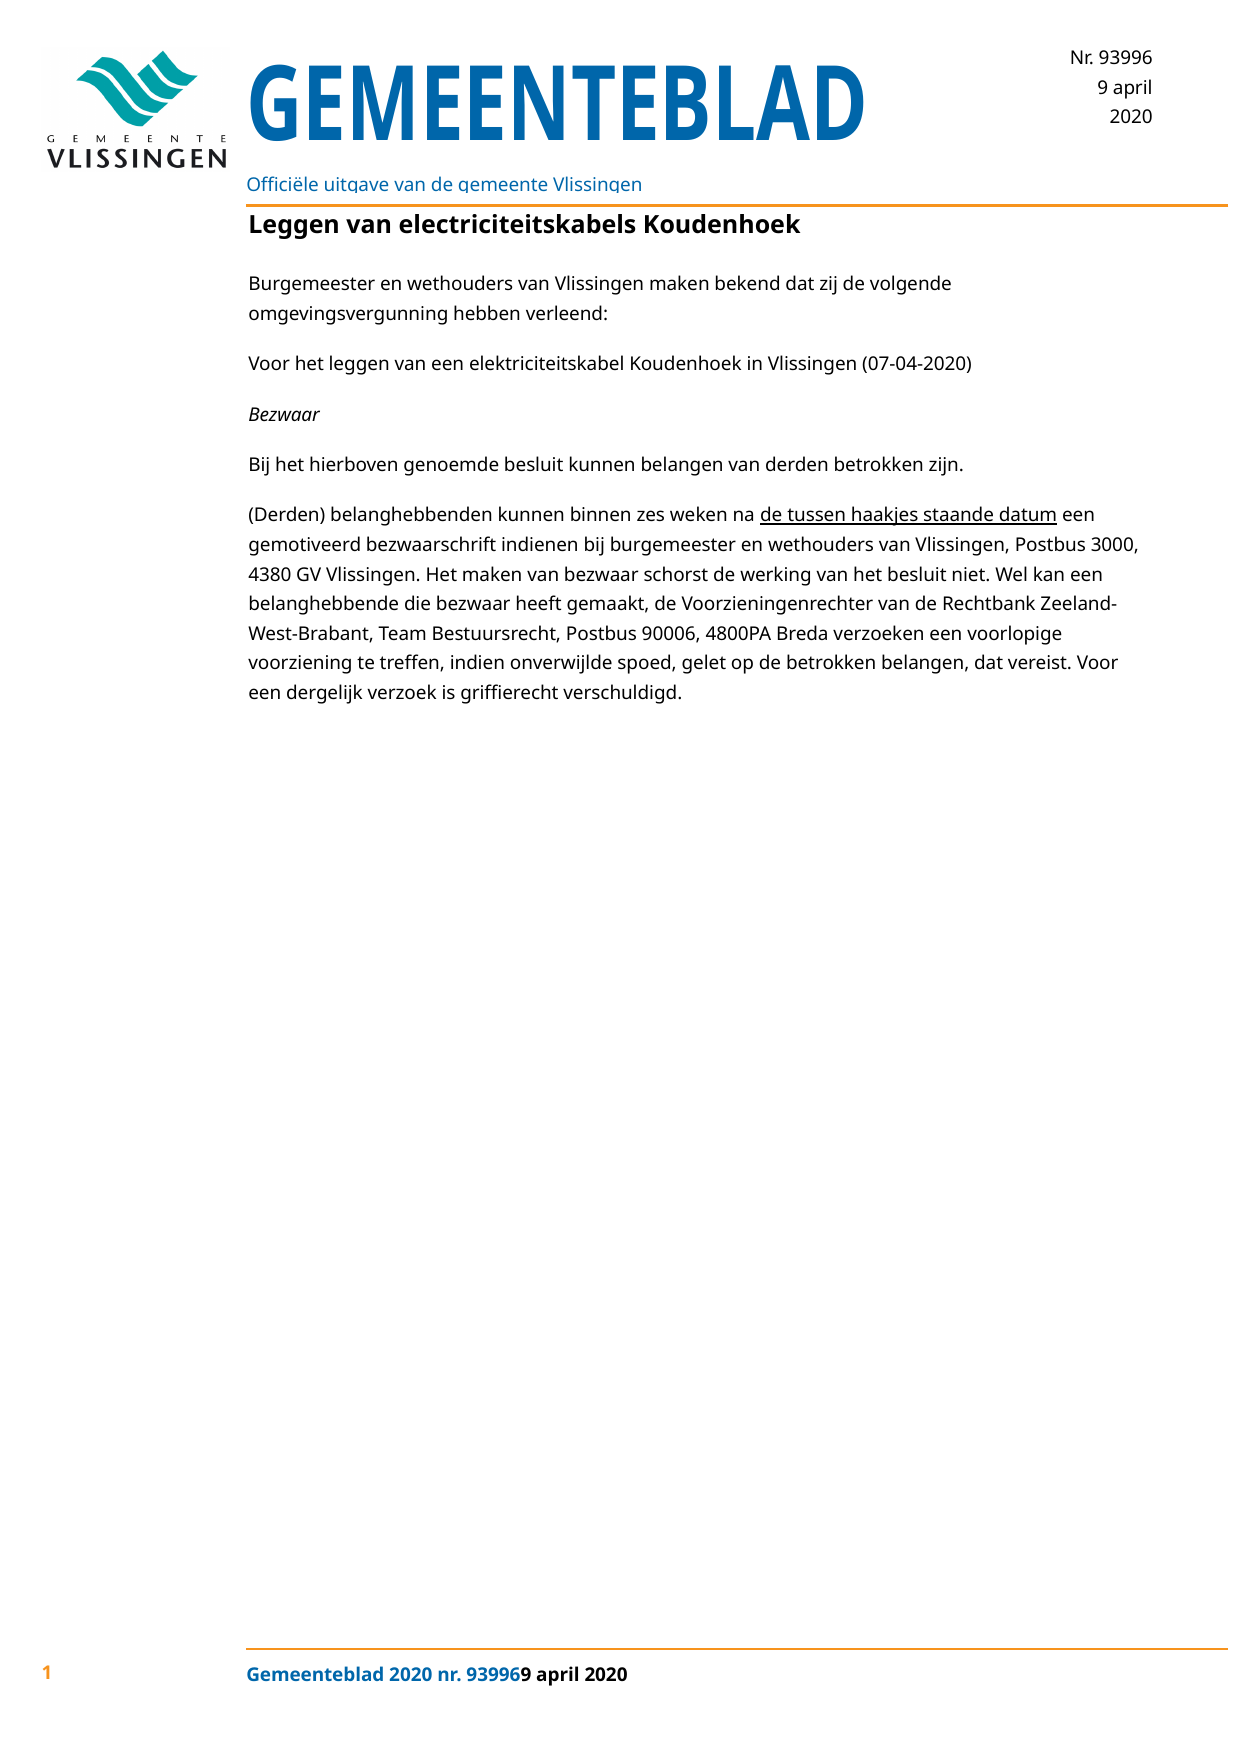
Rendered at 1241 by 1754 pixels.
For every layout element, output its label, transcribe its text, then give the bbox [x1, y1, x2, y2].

text Leggen van electriciteitskabels Koudenhoek [248, 207, 1152, 241]
picture [41, 47, 231, 172]
text Bij het hierboven genoemde besluit kunnen belangen van derden betrokken zijn. [248, 451, 1152, 477]
text Voor het leggen van een elektriciteitskabel Koudenhoek in Vlissingen (07-04-2020) [248, 350, 1152, 376]
text (Derden) belanghebbenden kunnen binnen zes weken na de tussen haakjes staande datum een gemotiveerd bezwaarschrift indienen bij burgemeester en wethouders van Vlissingen, Postbus 3000, 4380 GV Vlissingen. Het maken van bezwaar schorst de werking van het besluit niet. Wel kan een belanghebbende die bezwaar heeft gemaakt, de Voorzieningenrechter van de Rechtbank Zeeland-West-Brabant, Team Bestuursrecht, Postbus 90006, 4800PA Breda verzoeken een voorlopige voorziening te treffen, indien onverwijlde spoed, gelet op de betrokken belangen, dat vereist. Voor een dergelijk verzoek is griffierecht verschuldigd. [248, 502, 1152, 705]
text Burgemeester en wethouders van Vlissingen maken bekend dat zij de volgende omgevingsvergunning hebben verleend: [248, 270, 1152, 326]
text Bezwaar [248, 401, 1152, 426]
